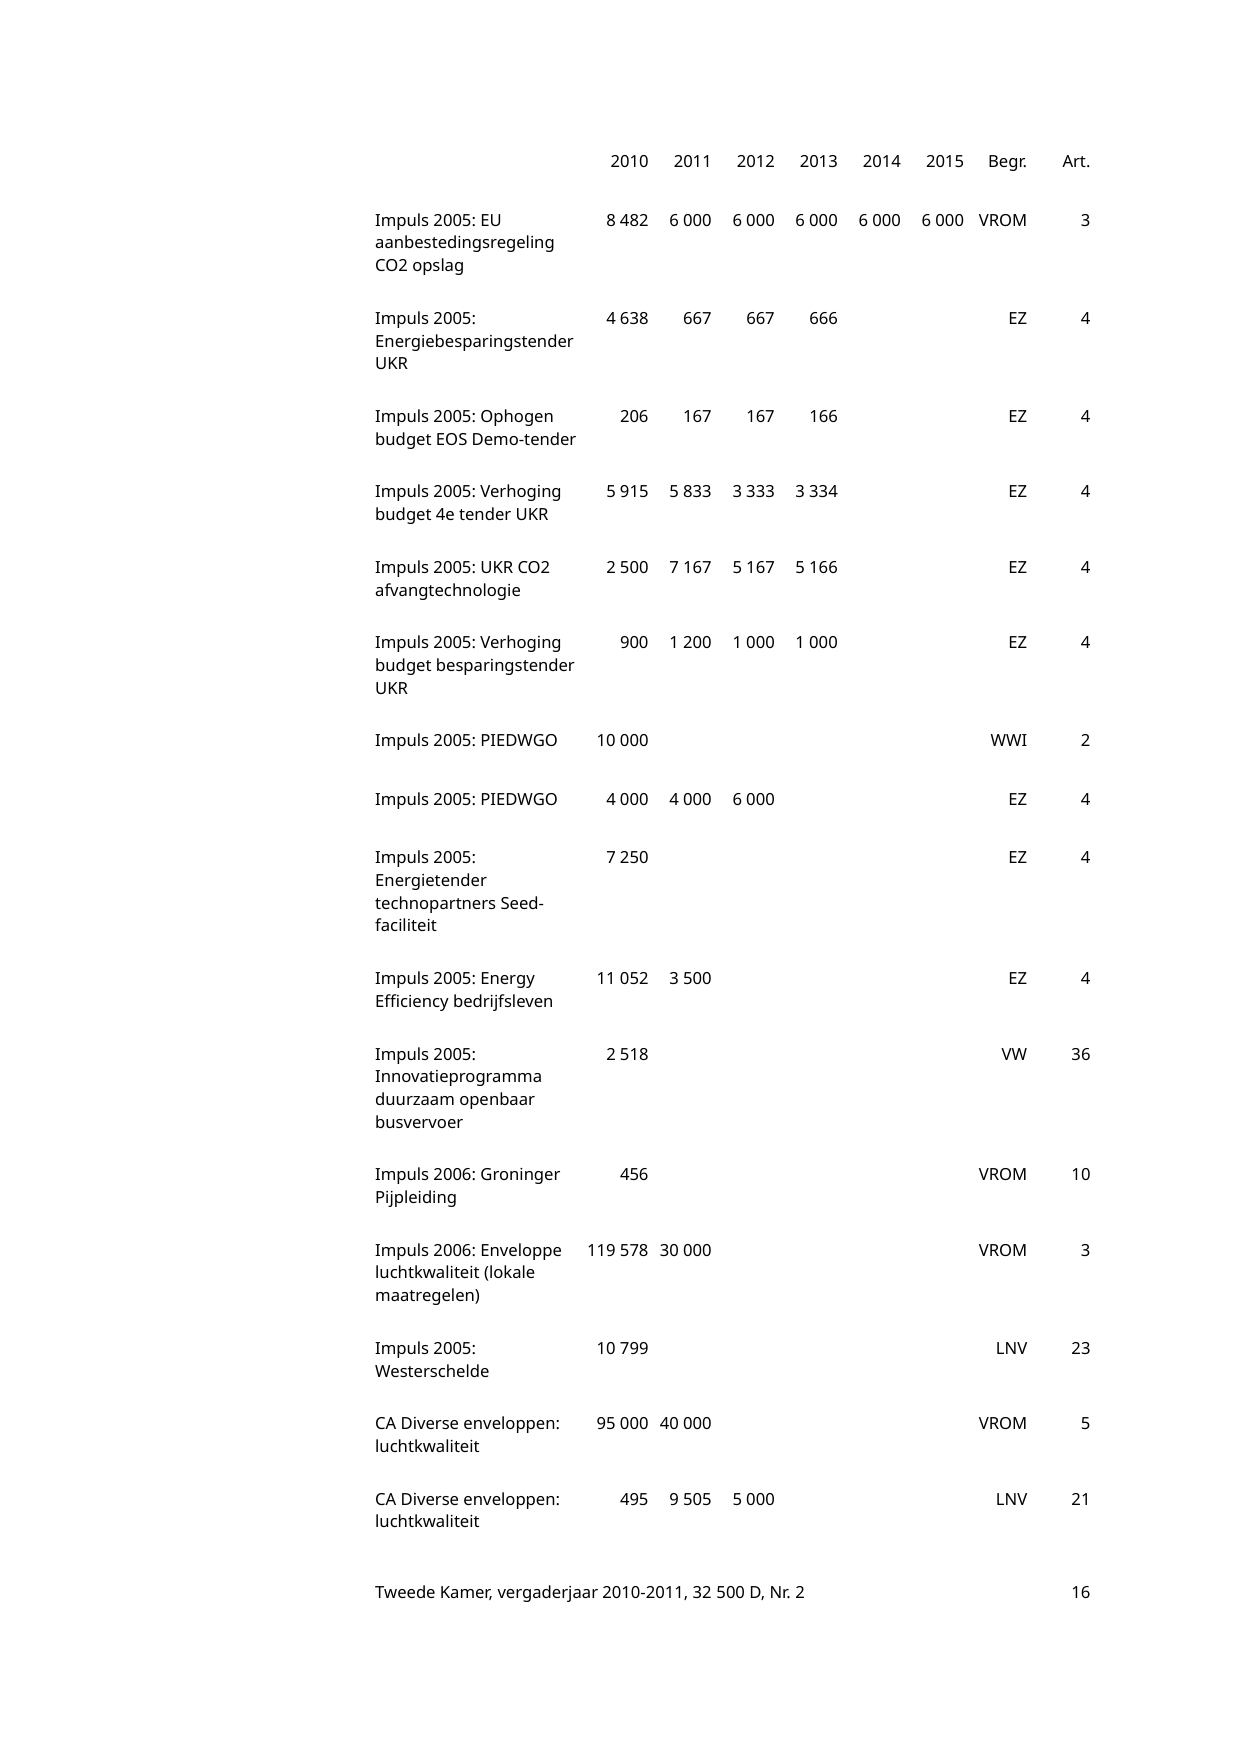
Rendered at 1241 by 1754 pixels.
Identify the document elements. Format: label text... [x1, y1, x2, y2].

table_cell 1 000 [711, 631, 774, 729]
table_cell 10 000 [585, 729, 648, 787]
table_cell 3 333 [711, 480, 774, 556]
table_cell [838, 967, 901, 1042]
table_cell [648, 1163, 711, 1238]
table_cell [838, 1488, 901, 1563]
table_header 2013 [775, 150, 838, 208]
table_cell 667 [648, 307, 711, 405]
table_cell 23 [1027, 1337, 1090, 1412]
table_cell 495 [585, 1488, 648, 1563]
table_cell 3 500 [648, 967, 711, 1042]
table_cell Impuls 2005: EU aanbestedingsregeling CO2 opslag [375, 209, 585, 307]
table_cell 456 [585, 1163, 648, 1238]
table_cell [901, 1337, 964, 1412]
table_cell 4 [1027, 788, 1090, 846]
table_cell EZ [964, 405, 1027, 480]
table_cell [775, 1163, 838, 1238]
table_cell 5 167 [711, 556, 774, 631]
table_cell Impuls 2005: Energietender technopartners Seed-faciliteit [375, 846, 585, 967]
table_cell 40 000 [648, 1412, 711, 1487]
table_cell [838, 846, 901, 967]
table_cell [775, 1412, 838, 1487]
table_cell [648, 846, 711, 967]
table_cell [775, 1239, 838, 1337]
table_cell 4 000 [648, 788, 711, 846]
table_cell [838, 1239, 901, 1337]
table_cell EZ [964, 307, 1027, 405]
table_cell [711, 1337, 774, 1412]
table_cell 21 [1027, 1488, 1090, 1563]
table_cell EZ [964, 480, 1027, 556]
table_cell VROM [964, 209, 1027, 307]
table_cell [901, 1412, 964, 1487]
table_cell 6 000 [711, 209, 774, 307]
table_cell 6 000 [648, 209, 711, 307]
table_cell 95 000 [585, 1412, 648, 1487]
table_header 2014 [838, 150, 901, 208]
table_cell 3 334 [775, 480, 838, 556]
table_cell 5 915 [585, 480, 648, 556]
table_cell 4 [1027, 405, 1090, 480]
table_cell 9 505 [648, 1488, 711, 1563]
table_cell 10 799 [585, 1337, 648, 1412]
table_cell Impuls 2005: UKR CO2 afvangtechnologie [375, 556, 585, 631]
table_cell [901, 1239, 964, 1337]
table_cell 4 [1027, 556, 1090, 631]
table_cell 4 000 [585, 788, 648, 846]
table_header 2012 [711, 150, 774, 208]
table_cell [648, 1042, 711, 1163]
table_cell 667 [711, 307, 774, 405]
table_cell [775, 967, 838, 1042]
table_cell [775, 729, 838, 787]
table_cell [838, 1412, 901, 1487]
table_cell EZ [964, 846, 1027, 967]
table_cell [838, 307, 901, 405]
table_cell 10 [1027, 1163, 1090, 1238]
table_cell [901, 1042, 964, 1163]
table_header [375, 150, 585, 208]
table_cell [901, 405, 964, 480]
table_header Begr. [964, 150, 1027, 208]
table_cell [648, 729, 711, 787]
table_cell 11 052 [585, 967, 648, 1042]
table_cell LNV [964, 1337, 1027, 1412]
table_cell [901, 1488, 964, 1563]
table_cell Impuls 2005: Energy Efficiency bedrijfsleven [375, 967, 585, 1042]
table_cell 8 482 [585, 209, 648, 307]
table_cell [901, 480, 964, 556]
table_cell Impuls 2005: Verhoging budget besparingstender UKR [375, 631, 585, 729]
table_cell Impuls 2005: Westerschelde [375, 1337, 585, 1412]
table_cell 1 000 [775, 631, 838, 729]
table_cell 900 [585, 631, 648, 729]
table_cell WWI [964, 729, 1027, 787]
table_cell [901, 729, 964, 787]
table_cell [838, 1163, 901, 1238]
table_cell 167 [648, 405, 711, 480]
table_cell Impuls 2005: Ophogen budget EOS Demo-tender [375, 405, 585, 480]
table_cell [838, 631, 901, 729]
table_cell [901, 307, 964, 405]
table_cell [838, 556, 901, 631]
table_cell 666 [775, 307, 838, 405]
table_cell CA Diverse enveloppen: luchtkwaliteit [375, 1488, 585, 1563]
table_cell [838, 405, 901, 480]
table_cell 5 166 [775, 556, 838, 631]
table_cell 6 000 [711, 788, 774, 846]
table_cell Impuls 2005: Verhoging budget 4e tender UKR [375, 480, 585, 556]
table_cell EZ [964, 556, 1027, 631]
table_cell 1 200 [648, 631, 711, 729]
table_cell 3 [1027, 1239, 1090, 1337]
table_cell [711, 846, 774, 967]
table_cell LNV [964, 1488, 1027, 1563]
table_cell Impuls 2006: Groninger Pijpleiding [375, 1163, 585, 1238]
table_cell VROM [964, 1412, 1027, 1487]
table_cell 2 518 [585, 1042, 648, 1163]
table_cell [711, 1042, 774, 1163]
table_cell [775, 1042, 838, 1163]
table_cell EZ [964, 967, 1027, 1042]
table_cell 2 500 [585, 556, 648, 631]
table_cell 6 000 [901, 209, 964, 307]
table_cell [711, 967, 774, 1042]
table_cell [901, 846, 964, 967]
table_cell 4 [1027, 307, 1090, 405]
table_cell 7 250 [585, 846, 648, 967]
table_cell [711, 1412, 774, 1487]
table_cell [901, 788, 964, 846]
table_cell Impuls 2005: Energiebesparingstender UKR [375, 307, 585, 405]
table_cell Impuls 2005: PIEDWGO [375, 788, 585, 846]
table_cell 36 [1027, 1042, 1090, 1163]
table_cell 30 000 [648, 1239, 711, 1337]
table_cell 7 167 [648, 556, 711, 631]
table_cell [711, 1239, 774, 1337]
table_cell 5 000 [711, 1488, 774, 1563]
table_cell 166 [775, 405, 838, 480]
table_cell Impuls 2005: Innovatieprogramma duurzaam openbaar busvervoer [375, 1042, 585, 1163]
table_cell [838, 480, 901, 556]
table_cell [711, 1163, 774, 1238]
table_header 2010 [585, 150, 648, 208]
table_cell [711, 729, 774, 787]
table_cell 4 638 [585, 307, 648, 405]
table_cell VROM [964, 1239, 1027, 1337]
table_cell 4 [1027, 967, 1090, 1042]
table_cell EZ [964, 631, 1027, 729]
table_cell 2 [1027, 729, 1090, 787]
table_cell [901, 967, 964, 1042]
table_cell [838, 788, 901, 846]
table_cell [901, 556, 964, 631]
table_cell 167 [711, 405, 774, 480]
table_cell [775, 846, 838, 967]
table_cell [775, 788, 838, 846]
table_cell 4 [1027, 631, 1090, 729]
table_cell [838, 1042, 901, 1163]
table_cell [838, 1337, 901, 1412]
table_cell 206 [585, 405, 648, 480]
table_cell 5 833 [648, 480, 711, 556]
table_cell EZ [964, 788, 1027, 846]
table_cell 4 [1027, 846, 1090, 967]
table_cell 5 [1027, 1412, 1090, 1487]
table_cell 4 [1027, 480, 1090, 556]
table_cell Impuls 2005: PIEDWGO [375, 729, 585, 787]
table_cell Impuls 2006: Enveloppe luchtkwaliteit (lokale maatregelen) [375, 1239, 585, 1337]
table_header Art. [1027, 150, 1090, 208]
table_cell 6 000 [775, 209, 838, 307]
table_cell 3 [1027, 209, 1090, 307]
table_cell VW [964, 1042, 1027, 1163]
table_cell [775, 1488, 838, 1563]
table_cell [901, 1163, 964, 1238]
table_cell 119 578 [585, 1239, 648, 1337]
table_header 2015 [901, 150, 964, 208]
table_cell [901, 631, 964, 729]
table_cell 6 000 [838, 209, 901, 307]
table_cell CA Diverse enveloppen: luchtkwaliteit [375, 1412, 585, 1487]
table_cell [838, 729, 901, 787]
table_cell [775, 1337, 838, 1412]
table_header 2011 [648, 150, 711, 208]
table_cell VROM [964, 1163, 1027, 1238]
table_cell [648, 1337, 711, 1412]
